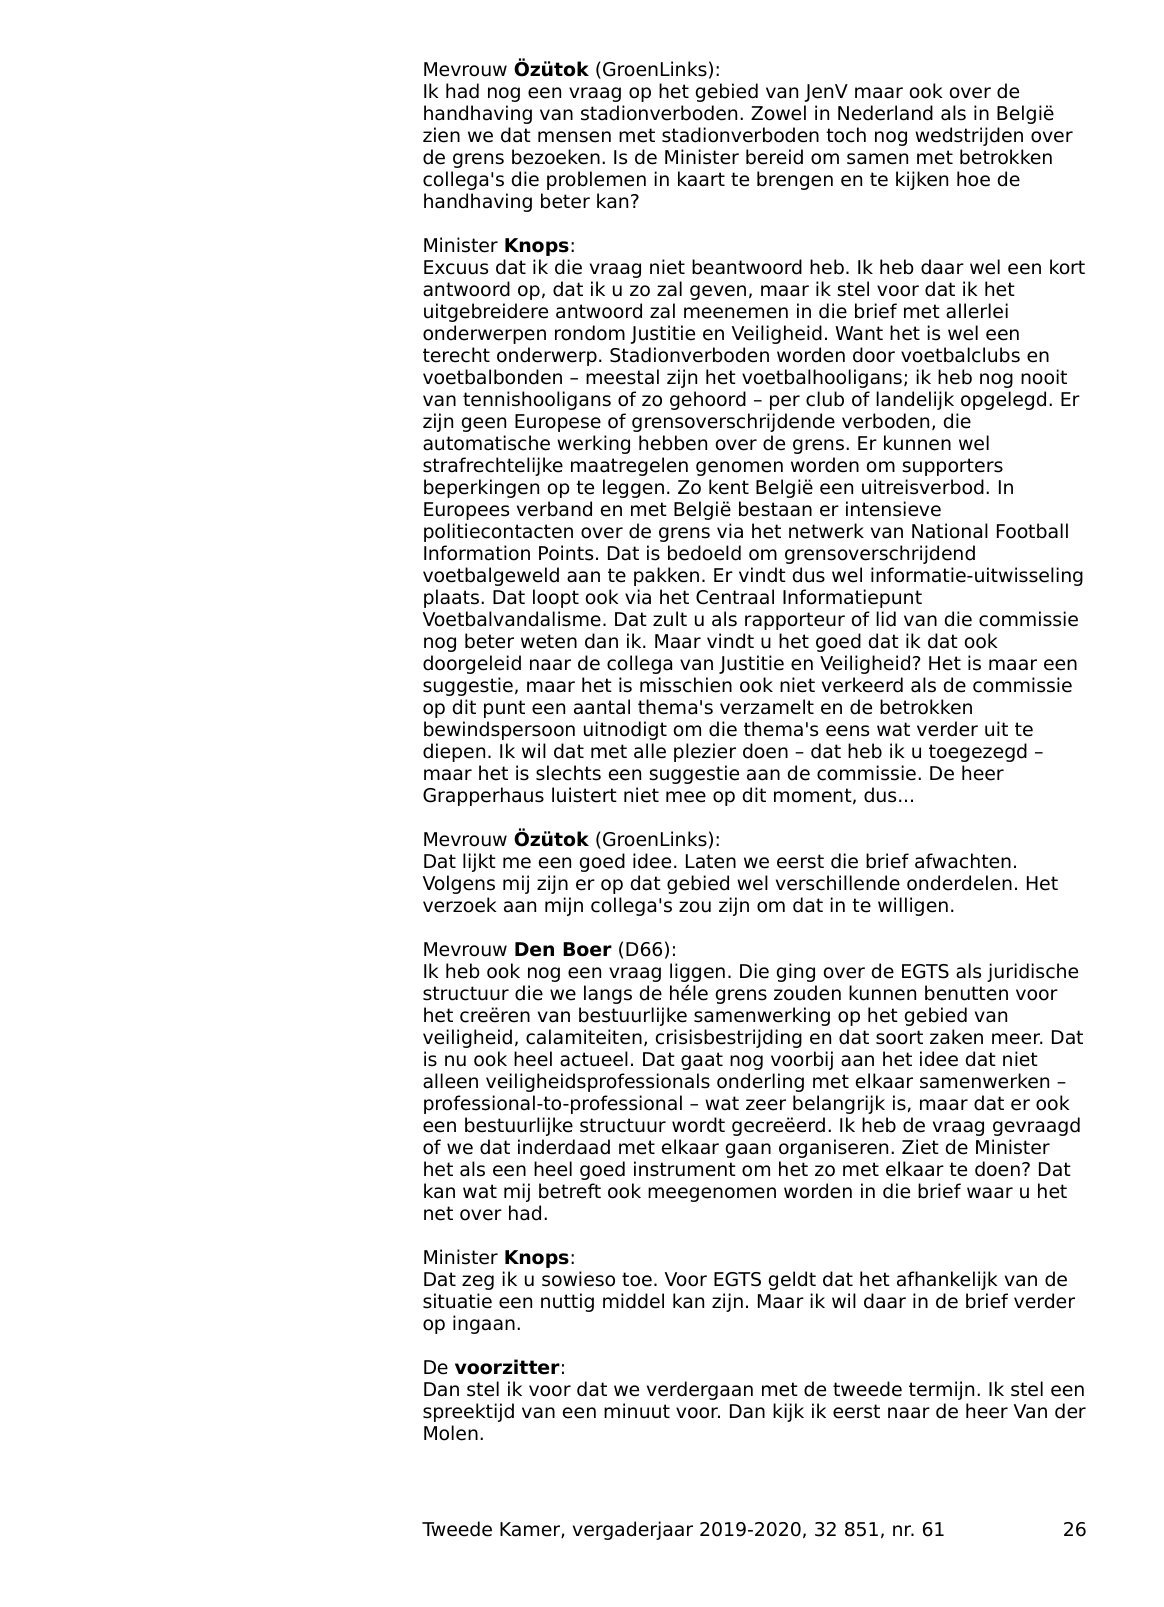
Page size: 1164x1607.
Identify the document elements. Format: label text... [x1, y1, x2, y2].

text Mevrouw Özütok (GroenLinks): [422, 829, 1087, 851]
text Minister Knops: [422, 235, 1087, 257]
text Dan stel ik voor dat we verdergaan met de tweede termijn. Ik stel een spreektijd van een minuut voor. Dan kijk ik eerst naar de heer Van der Molen. [422, 1379, 1087, 1445]
text Ik heb ook nog een vraag liggen. Die ging over de EGTS als juridische structuur die we langs de héle grens zouden kunnen benutten voor het creëren van bestuurlijke samenwerking op het gebied van veiligheid, calamiteiten, crisisbestrijding en dat soort zaken meer. Dat is nu ook heel actueel. Dat gaat nog voorbij aan het idee dat niet alleen veiligheidsprofessionals onderling met elkaar samenwerken – professional-to-professional – wat zeer belangrijk is, maar dat er ook een bestuurlijke structuur wordt gecreëerd. Ik heb de vraag gevraagd of we dat inderdaad met elkaar gaan organiseren. Ziet de Minister het als een heel goed instrument om het zo met elkaar te doen? Dat kan wat mij betreft ook meegenomen worden in die brief waar u het net over had. [422, 961, 1087, 1224]
text Ik had nog een vraag op het gebied van JenV maar ook over de handhaving van stadionverboden. Zowel in Nederland als in België zien we dat mensen met stadionverboden toch nog wedstrijden over de grens bezoeken. Is de Minister bereid om samen met betrokken collega's die problemen in kaart te brengen en te kijken hoe de handhaving beter kan? [422, 81, 1087, 213]
text Mevrouw Özütok (GroenLinks): [422, 59, 1087, 81]
text Dat lijkt me een goed idee. Laten we eerst die brief afwachten. Volgens mij zijn er op dat gebied wel verschillende onderdelen. Het verzoek aan mijn collega's zou zijn om dat in te willigen. [422, 851, 1087, 917]
text De voorzitter: [422, 1357, 1087, 1379]
text Dat zeg ik u sowieso toe. Voor EGTS geldt dat het afhankelijk van de situatie een nuttig middel kan zijn. Maar ik wil daar in de brief verder op ingaan. [422, 1269, 1087, 1335]
text Excuus dat ik die vraag niet beantwoord heb. Ik heb daar wel een kort antwoord op, dat ik u zo zal geven, maar ik stel voor dat ik het uitgebreidere antwoord zal meenemen in die brief met allerlei onderwerpen rondom Justitie en Veiligheid. Want het is wel een terecht onderwerp. Stadionverboden worden door voetbalclubs en voetbalbonden – meestal zijn het voetbalhooligans; ik heb nog nooit van tennishooligans of zo gehoord – per club of landelijk opgelegd. Er zijn geen Europese of grensoverschrijdende verboden, die automatische werking hebben over de grens. Er kunnen wel strafrechtelijke maatregelen genomen worden om supporters beperkingen op te leggen. Zo kent België een uitreisverbod. In Europees verband en met België bestaan er intensieve politiecontacten over de grens via het netwerk van National Football Information Points. Dat is bedoeld om grensoverschrijdend voetbalgeweld aan te pakken. Er vindt dus wel informatie-uitwisseling plaats. Dat loopt ook via het Centraal Informatiepunt Voetbalvandalisme. Dat zult u als rapporteur of lid van die commissie nog beter weten dan ik. Maar vindt u het goed dat ik dat ook doorgeleid naar de collega van Justitie en Veiligheid? Het is maar een suggestie, maar het is misschien ook niet verkeerd als de commissie op dit punt een aantal thema's verzamelt en de betrokken bewindspersoon uitnodigt om die thema's eens wat verder uit te diepen. Ik wil dat met alle plezier doen – dat heb ik u toegezegd – maar het is slechts een suggestie aan de commissie. De heer Grapperhaus luistert niet mee op dit moment, dus... [422, 257, 1087, 807]
text Minister Knops: [422, 1247, 1087, 1269]
text Mevrouw Den Boer (D66): [422, 939, 1087, 961]
